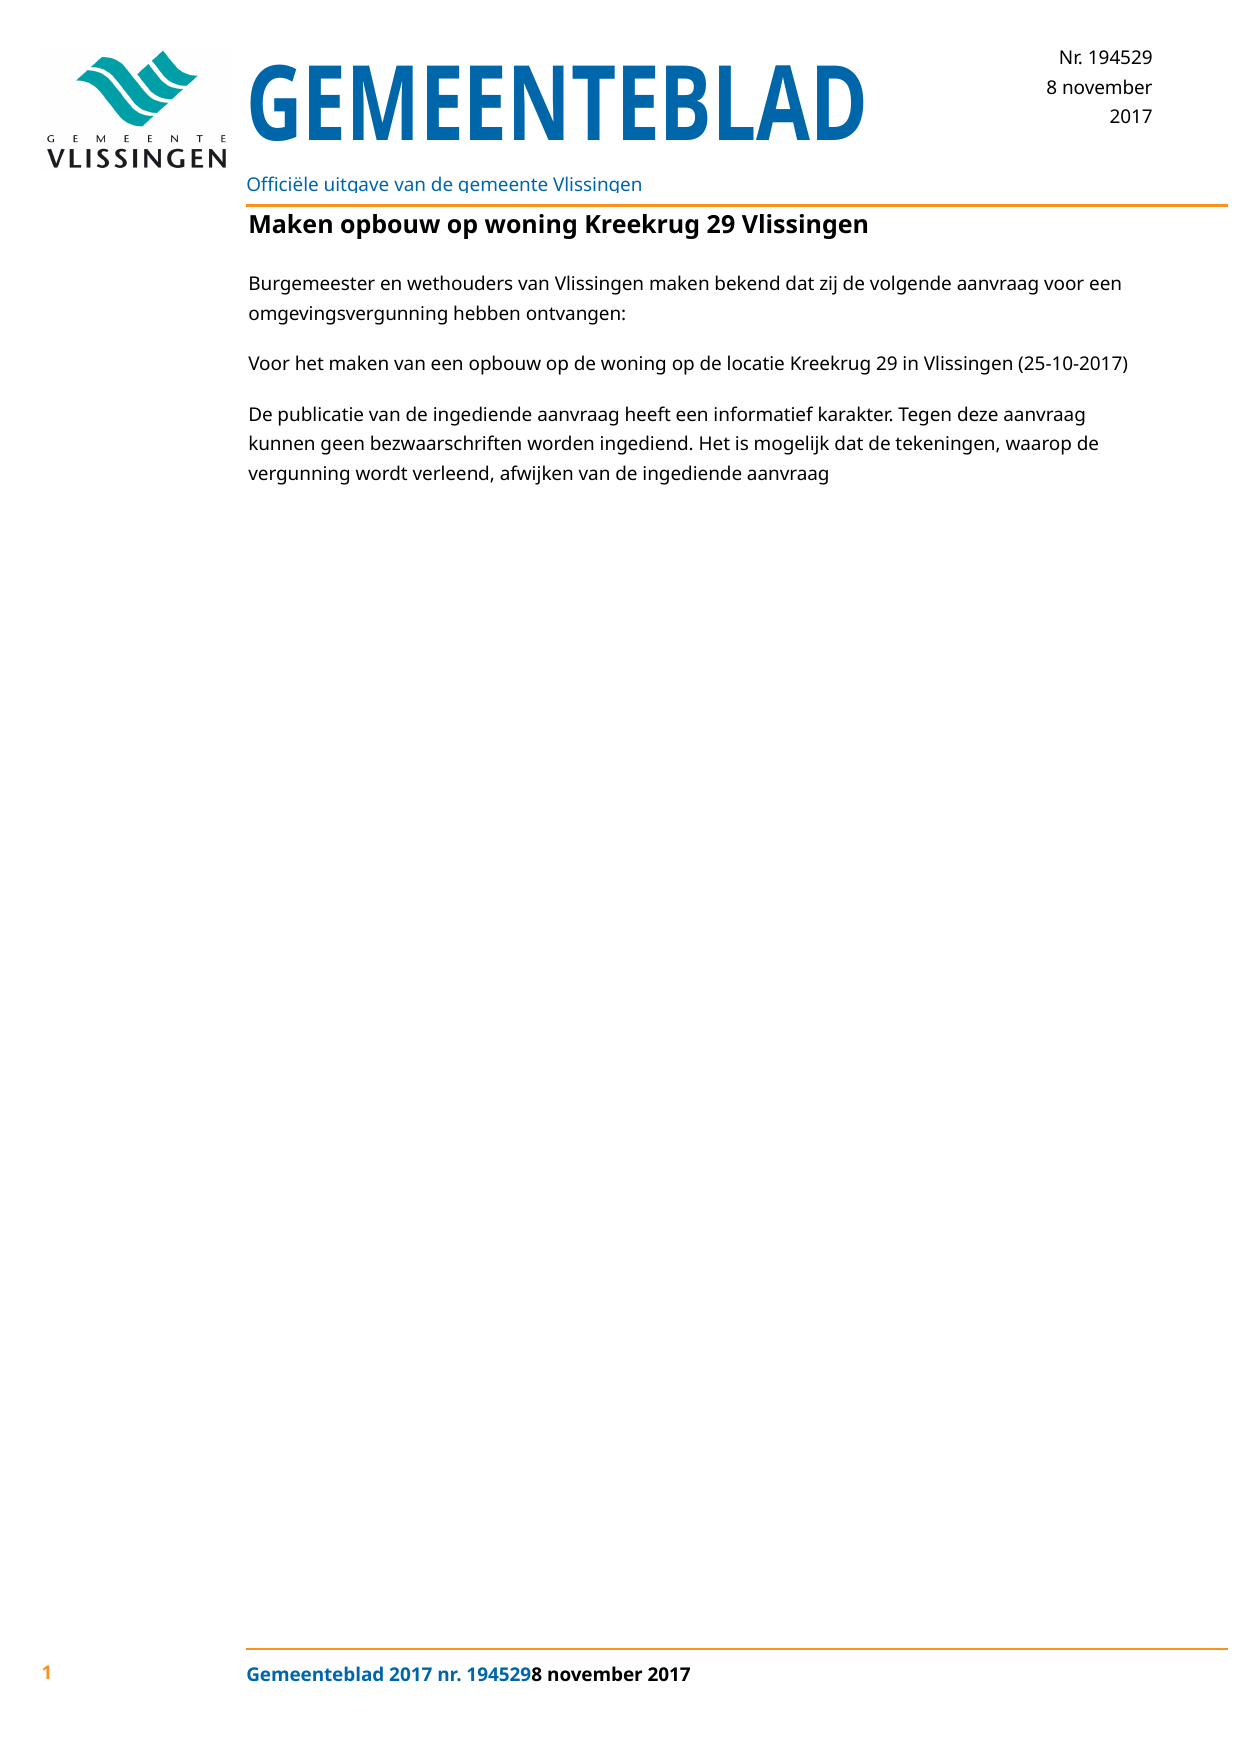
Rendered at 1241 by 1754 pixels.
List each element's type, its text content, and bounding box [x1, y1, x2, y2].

picture [41, 47, 231, 172]
text Burgemeester en wethouders van Vlissingen maken bekend dat zij de volgende aanvraag voor een omgevingsvergunning hebben ontvangen: [248, 270, 1152, 326]
text Voor het maken van een opbouw op de woning op de locatie Kreekrug 29 in Vlissingen (25-10-2017) [248, 350, 1152, 376]
text Maken opbouw op woning Kreekrug 29 Vlissingen [248, 207, 1152, 241]
text De publicatie van de ingediende aanvraag heeft een informatief karakter. Tegen deze aanvraag kunnen geen bezwaarschriften worden ingediend. Het is mogelijk dat de tekeningen, waarop de vergunning wordt verleend, afwijken van de ingediende aanvraag [248, 401, 1152, 486]
